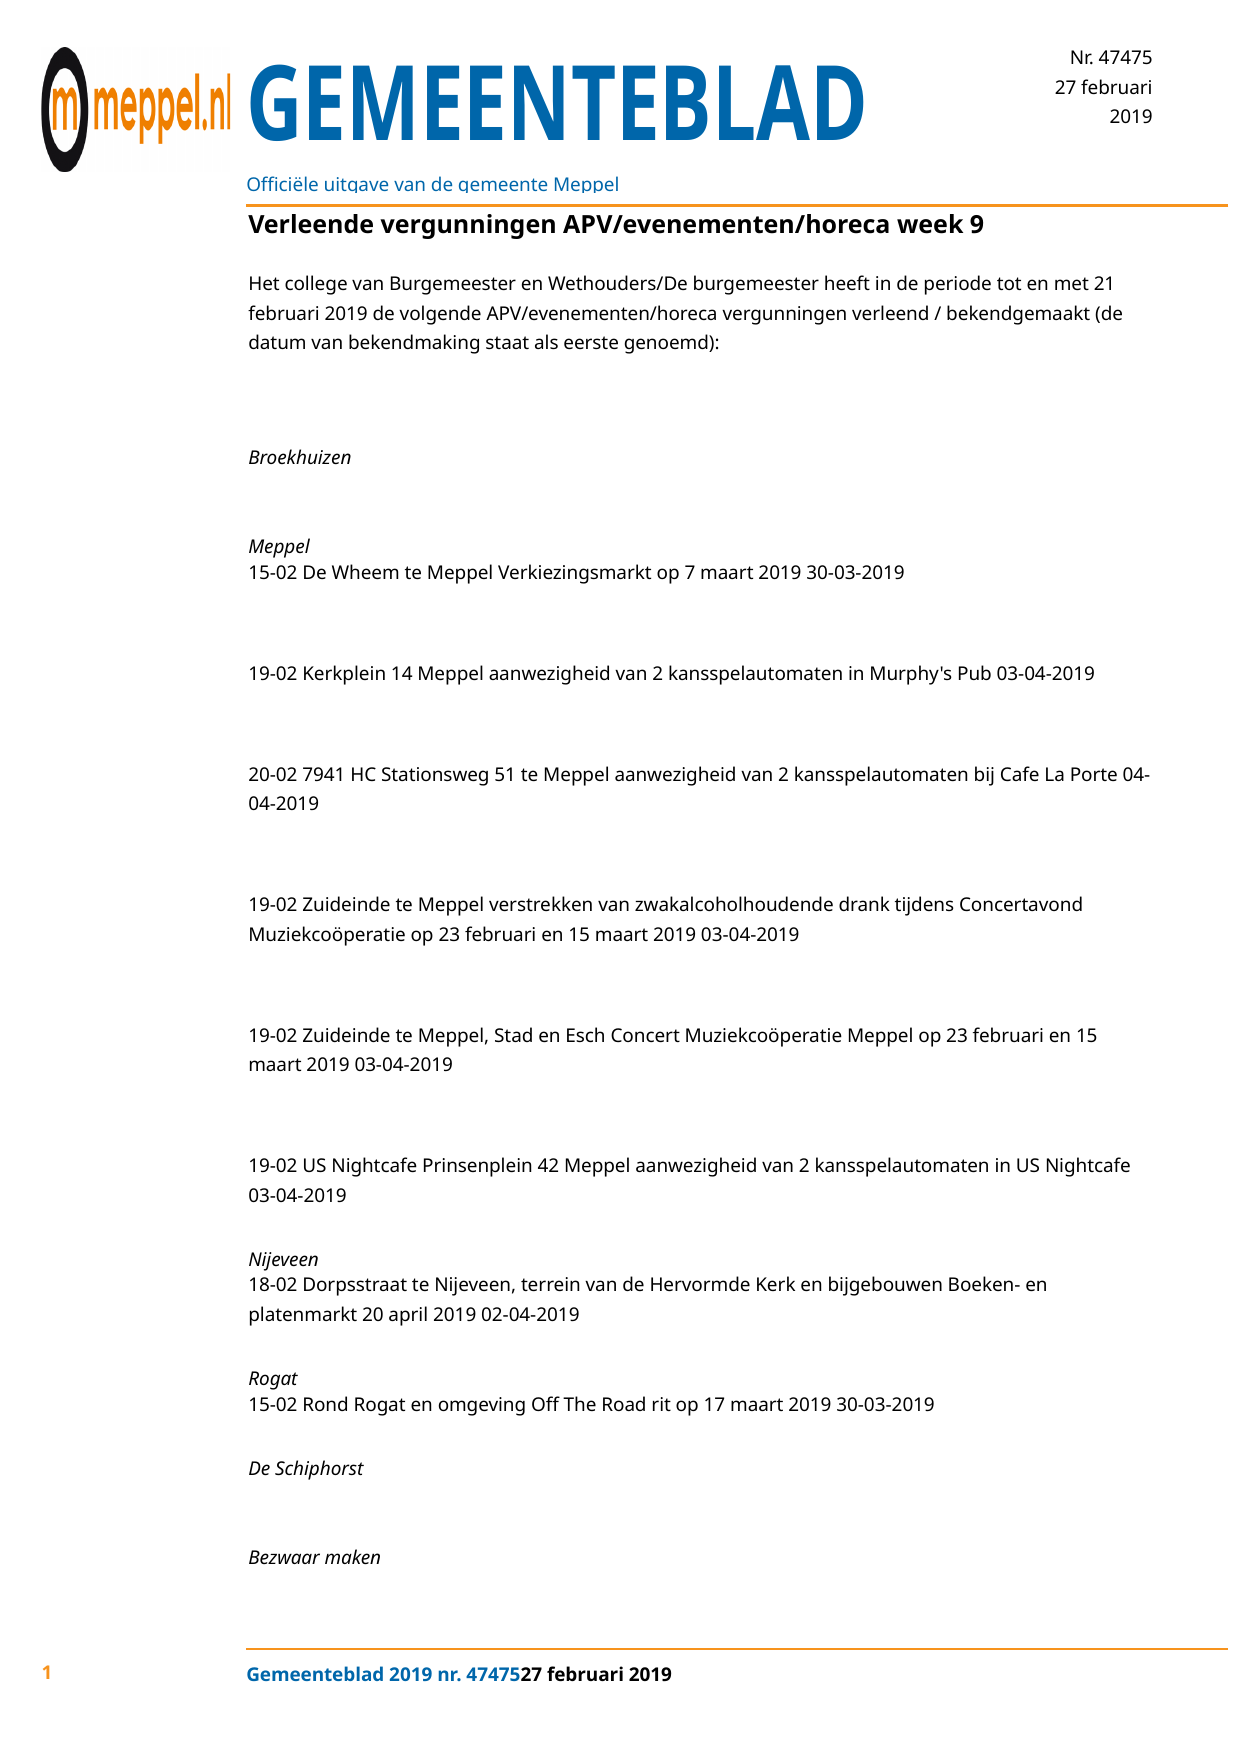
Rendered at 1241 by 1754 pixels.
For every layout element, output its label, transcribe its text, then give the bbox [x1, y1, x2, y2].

text Nijeveen [248, 1246, 1152, 1271]
text Bezwaar maken [248, 1544, 1152, 1570]
text 15-02 Rond Rogat en omgeving Off The Road rit op 17 maart 2019 30-03-2019 [248, 1391, 1152, 1416]
text De Schiphorst [248, 1455, 1152, 1480]
picture [41, 47, 231, 172]
text 19-02 Zuideinde te Meppel, Stad en Esch Concert Muziekcoöperatie Meppel op 23 februari en 15 maart 2019 03-04-2019 [248, 1022, 1152, 1077]
text 18-02 Dorpsstraat te Nijeveen, terrein van de Hervormde Kerk en bijgebouwen Boeken- en platenmarkt 20 april 2019 02-04-2019 [248, 1271, 1152, 1327]
text 15-02 De Wheem te Meppel Verkiezingsmarkt op 7 maart 2019 30-03-2019 [248, 559, 1152, 585]
text 19-02 Zuideinde te Meppel verstrekken van zwakalcoholhoudende drank tijdens Concertavond Muziekcoöperatie op 23 februari en 15 maart 2019 03-04-2019 [248, 891, 1152, 947]
text Rogat [248, 1365, 1152, 1391]
text Verleende vergunningen APV/evenementen/horeca week 9 [248, 207, 1152, 241]
text 19-02 Kerkplein 14 Meppel aanwezigheid van 2 kansspelautomaten in Murphy's Pub 03-04-2019 [248, 660, 1152, 686]
text 19-02 US Nightcafe Prinsenplein 42 Meppel aanwezigheid van 2 kansspelautomaten in US Nightcafe 03-04-2019 [248, 1152, 1152, 1207]
text Broekhuizen [248, 444, 1152, 469]
text Meppel [248, 533, 1152, 559]
text Het college van Burgemeester en Wethouders/De burgemeester heeft in de periode tot en met 21 februari 2019 de volgende APV/evenementen/horeca vergunningen verleend / bekendgemaakt (de datum van bekendmaking staat als eerste genoemd): [248, 270, 1152, 355]
text 20-02 7941 HC Stationsweg 51 te Meppel aanwezigheid van 2 kansspelautomaten bij Cafe La Porte 04-04-2019 [248, 761, 1152, 816]
